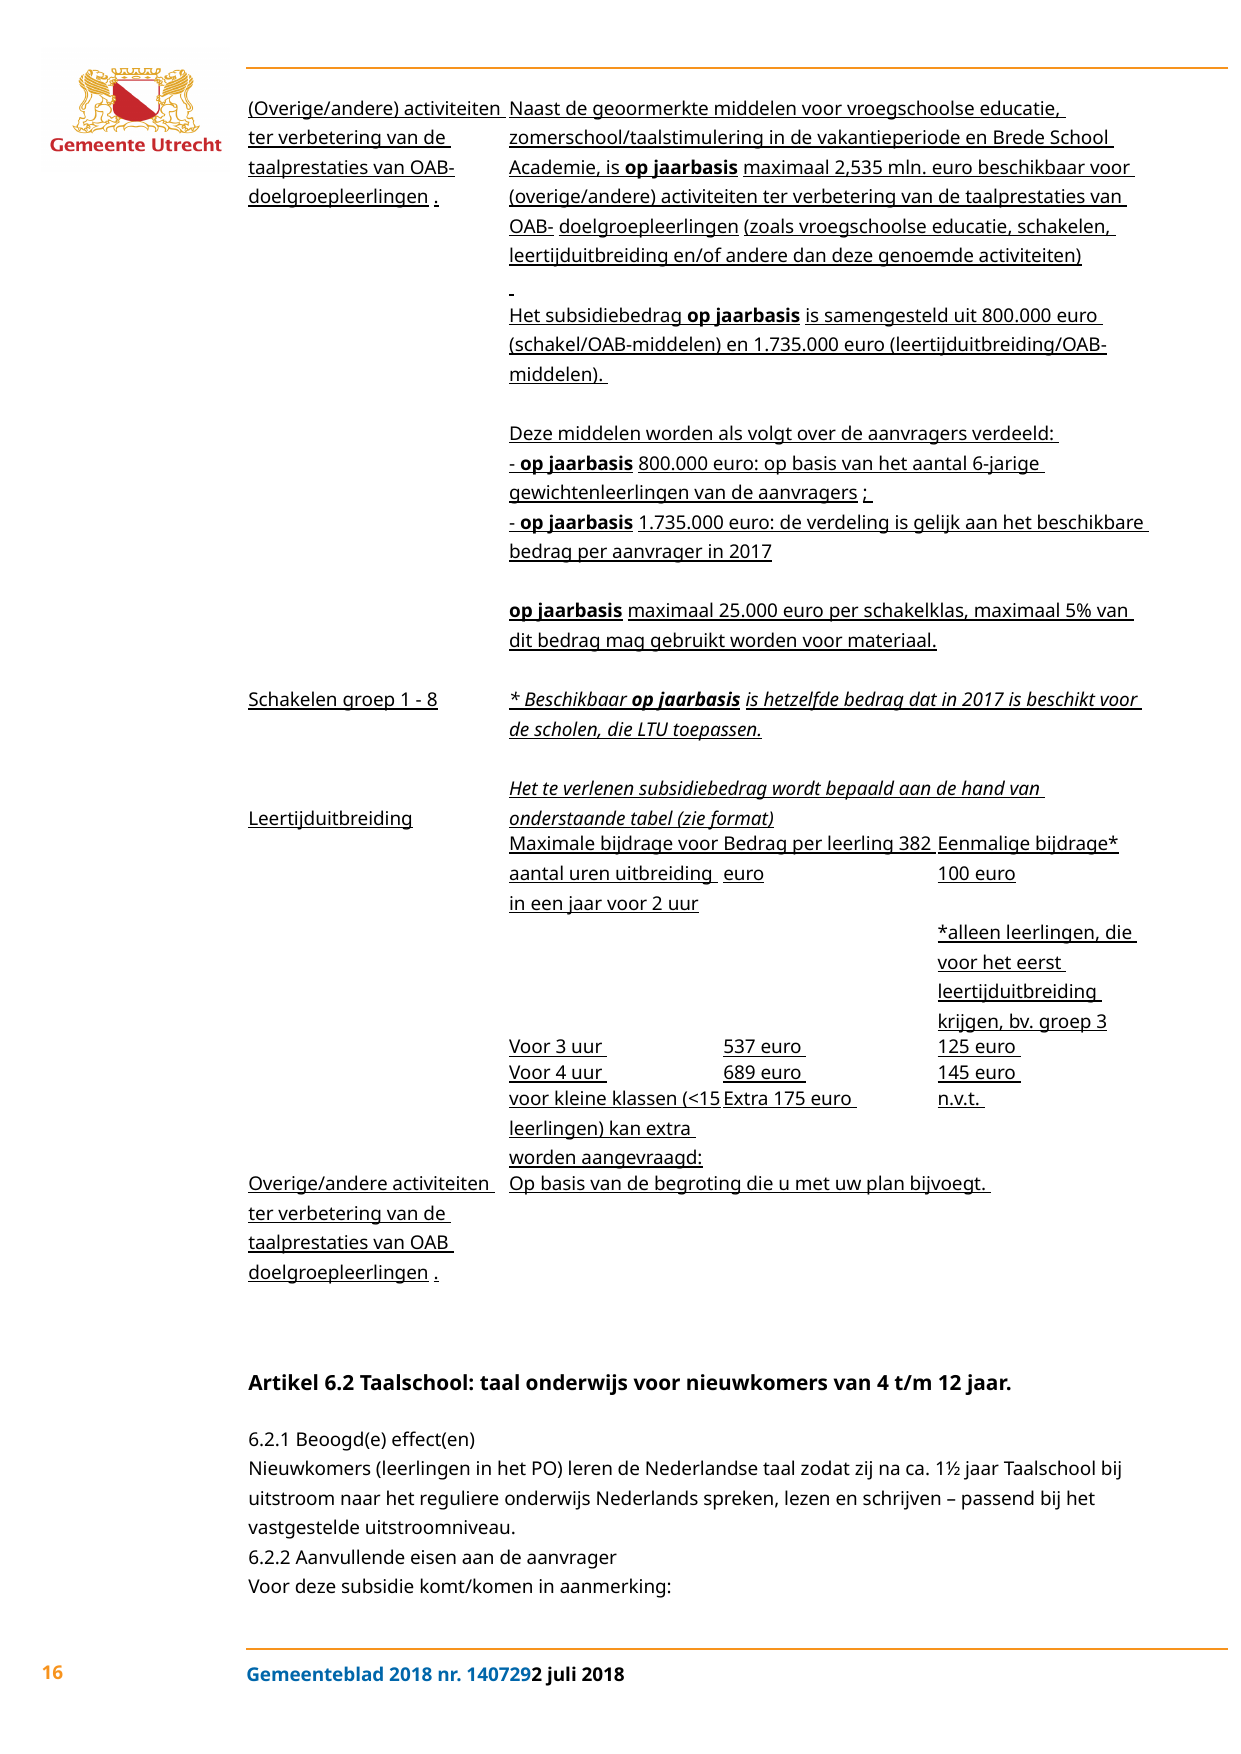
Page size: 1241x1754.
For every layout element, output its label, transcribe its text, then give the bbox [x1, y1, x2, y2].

table_cell Op basis van de begroting die u met uw plan bijvoegt. [509, 1170, 1152, 1284]
table_cell n.v.t. [937, 1085, 1152, 1170]
table_cell Eenmalige bijdrage* 100 euro *alleen leerlingen, die voor het eerst leertijduitbreiding krijgen, bv. groep 3 [937, 831, 1152, 1034]
table_cell (Overige/andere) activiteiten ter verbetering van de taalprestaties van OAB- doelgroepleerlingen . Schakelen groep 1 - 8 Leertijduitbreiding [248, 95, 509, 831]
table_cell [248, 831, 509, 1034]
picture [41, 47, 231, 172]
table_cell Bedrag per leerling 382 euro [723, 831, 937, 1034]
text Voor deze subsidie komt/komen in aanmerking: [248, 1574, 1152, 1599]
table_cell Maximale bijdrage voor [509, 831, 723, 852]
table_cell 689 euro [723, 1060, 937, 1085]
table_cell 125 euro [937, 1034, 1152, 1059]
table_cell Extra 175 euro [723, 1085, 937, 1170]
table_cell Voor 3 uur [509, 1034, 723, 1059]
table_cell 145 euro [937, 1060, 1152, 1085]
table_cell voor kleine klassen (<15 leerlingen) kan extra worden aangevraagd: [509, 1085, 723, 1170]
table_cell 537 euro [723, 1034, 937, 1059]
table_cell Overige/andere activiteiten ter verbetering van de taalprestaties van OAB doelgroepleerlingen . [248, 1170, 509, 1284]
text 6.2.1 Beoogd(e) effect(en) [248, 1426, 1152, 1452]
table_cell Naast de geoormerkte middelen voor vroegschoolse educatie, zomerschool/taalstimulering in de vakantieperiode en Brede School Academie, is op jaarbasis maximaal 2,535 mln. euro beschikbaar voor (overige/andere) activiteiten ter verbetering van de taalprestaties van OAB- doelgroepleerlingen (zoals vroegschoolse educatie, schakelen, leertijduitbreiding en/of andere dan deze genoemde activiteiten) Het subsidiebedrag op jaarbasis is samengesteld uit 800.000 euro (schakel/OAB-middelen) en 1.735.000 euro (leertijduitbreiding/OAB-middelen). Deze middelen worden als volgt over de aanvragers verdeeld: - op jaarbasis 800.000 euro: op basis van het aantal 6-jarige gewichtenleerlingen van de aanvragers ; - op jaarbasis 1.735.000 euro: de verdeling is gelijk aan het beschikbare bedrag per aanvrager in 2017 op jaarbasis maximaal 25.000 euro per schakelklas, maximaal 5% van dit bedrag mag gebruikt worden voor materiaal. * Beschikbaar op jaarbasis is hetzelfde bedrag dat in 2017 is beschikt voor de scholen, die LTU toepassen. Het te verlenen subsidiebedrag wordt bepaald aan de hand van onderstaande tabel (zie format) [509, 95, 1152, 831]
text Nieuwkomers (leerlingen in het PO) leren de Nederlandse taal zodat zij na ca. 1½ jaar Taalschool bij uitstroom naar het reguliere onderwijs Nederlands spreken, lezen en schrijven – passend bij het vastgestelde uitstroomniveau. [248, 1455, 1152, 1540]
table_cell [248, 1034, 509, 1059]
table_cell aantal uren uitbreiding in een jaar voor 2 uur [509, 854, 723, 1034]
table_cell [248, 1085, 509, 1170]
text Artikel 6.2 Taalschool: taal onderwijs voor nieuwkomers van 4 t/m 12 jaar. [248, 1368, 1152, 1396]
text 6.2.2 Aanvullende eisen aan de aanvrager [248, 1544, 1152, 1570]
table_cell Voor 4 uur [509, 1060, 723, 1085]
table_cell [248, 1060, 509, 1085]
